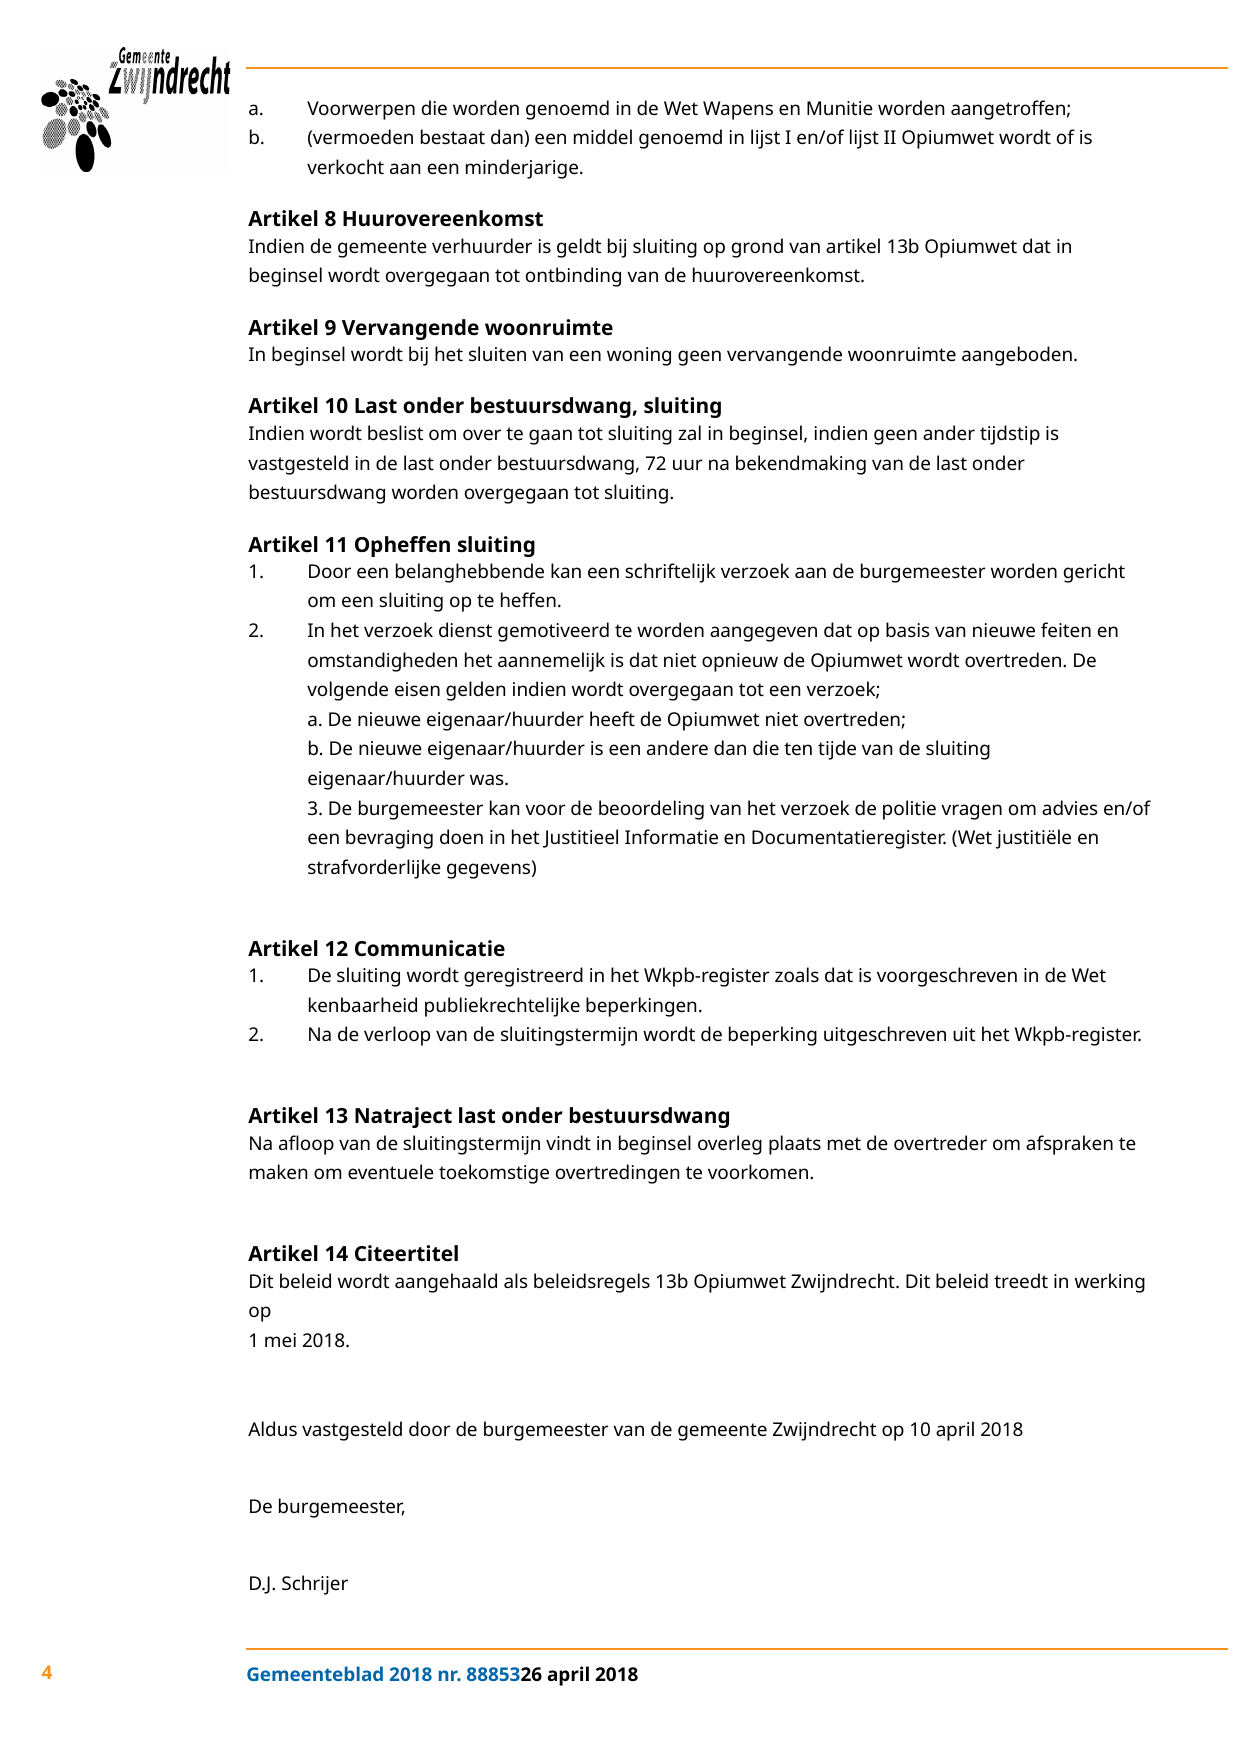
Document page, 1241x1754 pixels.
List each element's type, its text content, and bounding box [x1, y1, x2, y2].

text Aldus vastgesteld door de burgemeester van de gemeente Zwijndrecht op 10 april 2018 [248, 1416, 1152, 1442]
text 1 mei 2018. [248, 1327, 1152, 1353]
list In het verzoek dienst gemotiveerd te worden aangegeven dat op basis van nieuwe feiten en omstandigheden het aannemelijk is dat niet opnieuw de Opiumwet wordt overtreden. De volgende eisen gelden indien wordt overgegaan tot een verzoek; [248, 617, 1152, 702]
list Door een belanghebbende kan een schriftelijk verzoek aan de burgemeester worden gericht om een sluiting op te heffen. [248, 558, 1152, 613]
picture [41, 47, 231, 172]
text Artikel 13 Natraject last onder bestuursdwang [248, 1102, 1152, 1130]
text Artikel 8 Huurovereenkomst [248, 204, 1152, 233]
text De burgemeester, [248, 1493, 1152, 1519]
list De sluiting wordt geregistreerd in het Wkpb-register zoals dat is voorgeschreven in de Wet kenbaarheid publiekrechtelijke beperkingen. [248, 962, 1152, 1018]
text Artikel 10 Last onder bestuursdwang, sluiting [248, 392, 1152, 420]
list b. De nieuwe eigenaar/huurder is een andere dan die ten tijde van de sluiting eigenaar/huurder was. [248, 736, 1152, 791]
text Artikel 9 Vervangende woonruimte [248, 313, 1152, 341]
text Indien wordt beslist om over te gaan tot sluiting zal in beginsel, indien geen ander tijdstip is vastgesteld in de last onder bestuursdwang, 72 uur na bekendmaking van de last onder bestuursdwang worden overgegaan tot sluiting. [248, 420, 1152, 505]
text Artikel 12 Communicatie [248, 934, 1152, 962]
list a. De nieuwe eigenaar/huurder heeft de Opiumwet niet overtreden; [248, 706, 1152, 732]
list (vermoeden bestaat dan) een middel genoemd in lijst I en/of lijst II Opiumwet wordt of is verkocht aan een minderjarige. [248, 124, 1152, 180]
list 3. De burgemeester kan voor de beoordeling van het verzoek de politie vragen om advies en/of een bevraging doen in het Justitieel Informatie en Documentatieregister. (Wet justitiële en strafvorderlijke gegevens) [248, 795, 1152, 880]
text Na afloop van de sluitingstermijn vindt in beginsel overleg plaats met de overtreder om afspraken te maken om eventuele toekomstige overtredingen te voorkomen. [248, 1130, 1152, 1185]
text Artikel 14 Citeertitel [248, 1239, 1152, 1268]
text Artikel 11 Opheffen sluiting [248, 530, 1152, 558]
text In beginsel wordt bij het sluiten van een woning geen vervangende woonruimte aangeboden. [248, 341, 1152, 367]
text Dit beleid wordt aangehaald als beleidsregels 13b Opiumwet Zwijndrecht. Dit beleid treedt in werking op [248, 1268, 1152, 1323]
list Na de verloop van de sluitingstermijn wordt de beperking uitgeschreven uit het Wkpb-register. [248, 1022, 1152, 1047]
list Voorwerpen die worden genoemd in de Wet Wapens en Munitie worden aangetroffen; [248, 95, 1152, 121]
text D.J. Schrijer [248, 1570, 1152, 1596]
text Indien de gemeente verhuurder is geldt bij sluiting op grond van artikel 13b Opiumwet dat in beginsel wordt overgegaan tot ontbinding van de huurovereenkomst. [248, 233, 1152, 288]
